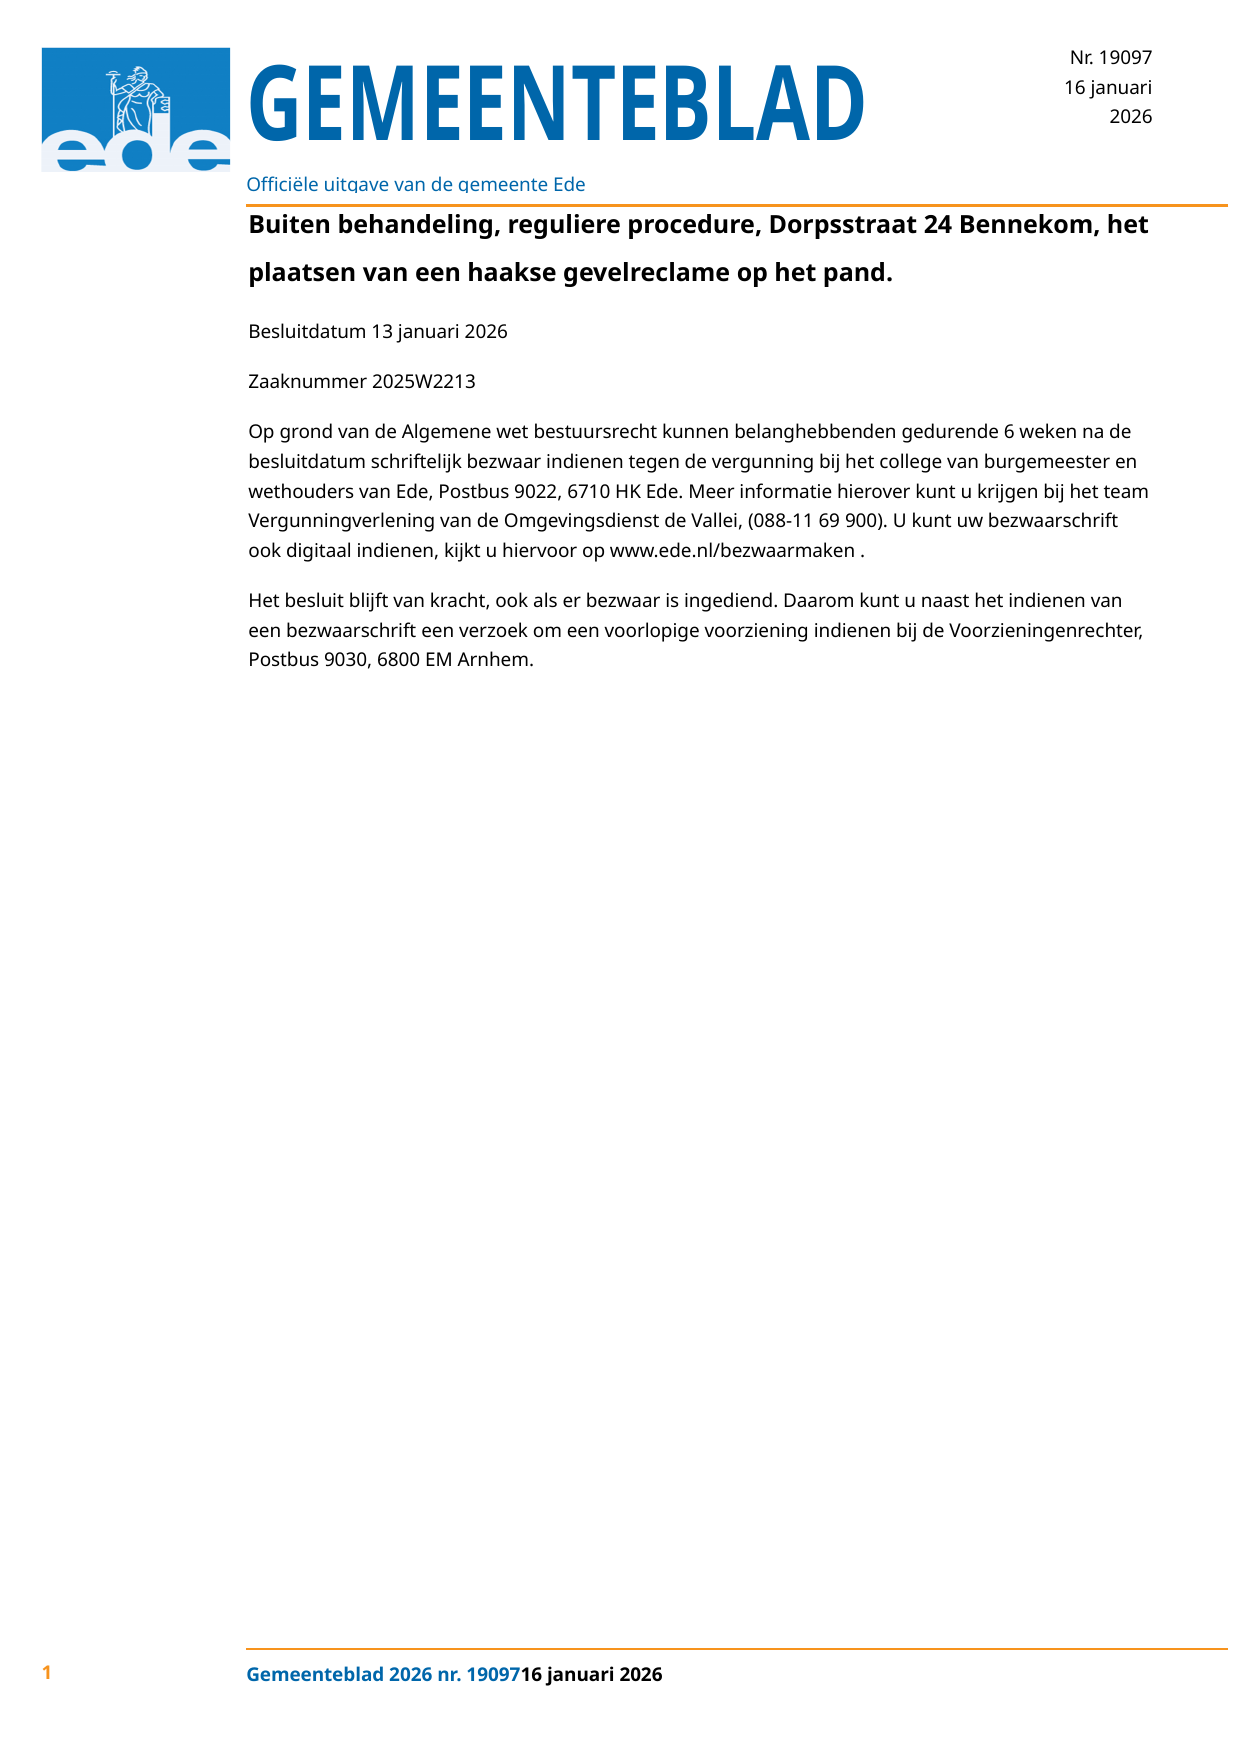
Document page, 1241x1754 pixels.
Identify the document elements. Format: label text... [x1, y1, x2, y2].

text Zaaknummer 2025W2213 [248, 368, 1152, 394]
text Het besluit blijft van kracht, ook als er bezwaar is ingediend. Daarom kunt u naast het indienen van een bezwaarschrift een verzoek om een voorlopige voorziening indienen bij de Voorzieningenrechter, Postbus 9030, 6800 EM Arnhem. [248, 587, 1152, 672]
text Op grond van de Algemene wet bestuursrecht kunnen belanghebbenden gedurende 6 weken na de besluitdatum schriftelijk bezwaar indienen tegen de vergunning bij het college van burgemeester en wethouders van Ede, Postbus 9022, 6710 HK Ede. Meer informatie hierover kunt u krijgen bij het team Vergunningverlening van de Omgevingsdienst de Vallei, (088-11 69 900). U kunt uw bezwaarschrift ook digitaal indienen, kijkt u hiervoor op www.ede.nl/bezwaarmaken . [248, 419, 1152, 563]
text Buiten behandeling, reguliere procedure, Dorpsstraat 24 Bennekom, het plaatsen van een haakse gevelreclame op het pand. [248, 207, 1152, 288]
text Besluitdatum 13 januari 2026 [248, 318, 1152, 344]
picture [41, 47, 231, 172]
